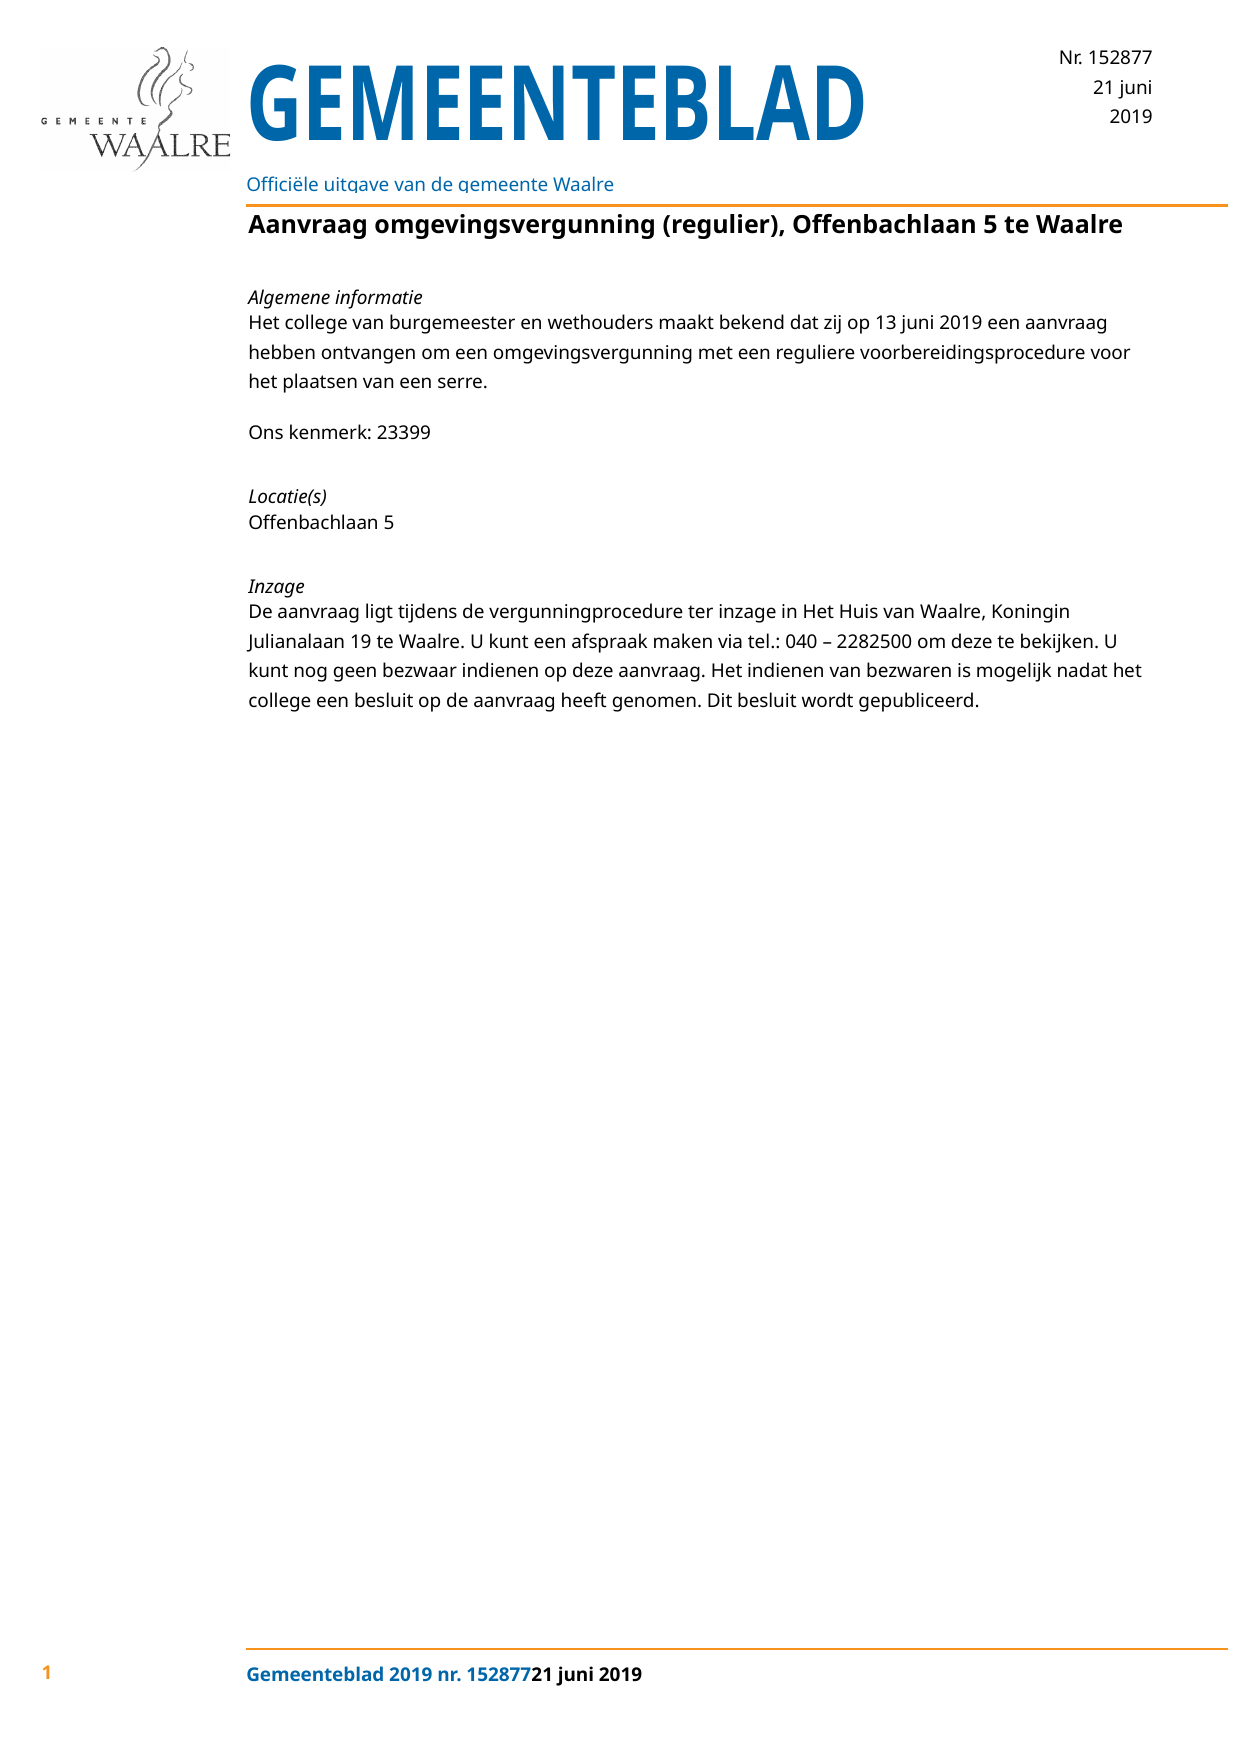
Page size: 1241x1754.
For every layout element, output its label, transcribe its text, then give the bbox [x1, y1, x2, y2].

text De aanvraag ligt tijdens de vergunningprocedure ter inzage in Het Huis van Waalre, Koningin Julianalaan 19 te Waalre. U kunt een afspraak maken via tel.: 040 – 2282500 om deze te bekijken. U kunt nog geen bezwaar indienen op deze aanvraag. Het indienen van bezwaren is mogelijk nadat het college een besluit op de aanvraag heeft genomen. Dit besluit wordt gepubliceerd. [248, 598, 1152, 713]
text Ons kenmerk: 23399 [248, 419, 1152, 445]
text Aanvraag omgevingsvergunning (regulier), Offenbachlaan 5 te Waalre [248, 207, 1152, 241]
text Het college van burgemeester en wethouders maakt bekend dat zij op 13 juni 2019 een aanvraag hebben ontvangen om een omgevingsvergunning met een reguliere voorbereidingsprocedure voor het plaatsen van een serre. [248, 309, 1152, 394]
text Offenbachlaan 5 [248, 509, 1152, 534]
text Inzage [248, 573, 1152, 598]
text Locatie(s) [248, 483, 1152, 509]
text Algemene informatie [248, 284, 1152, 309]
picture [41, 47, 231, 172]
